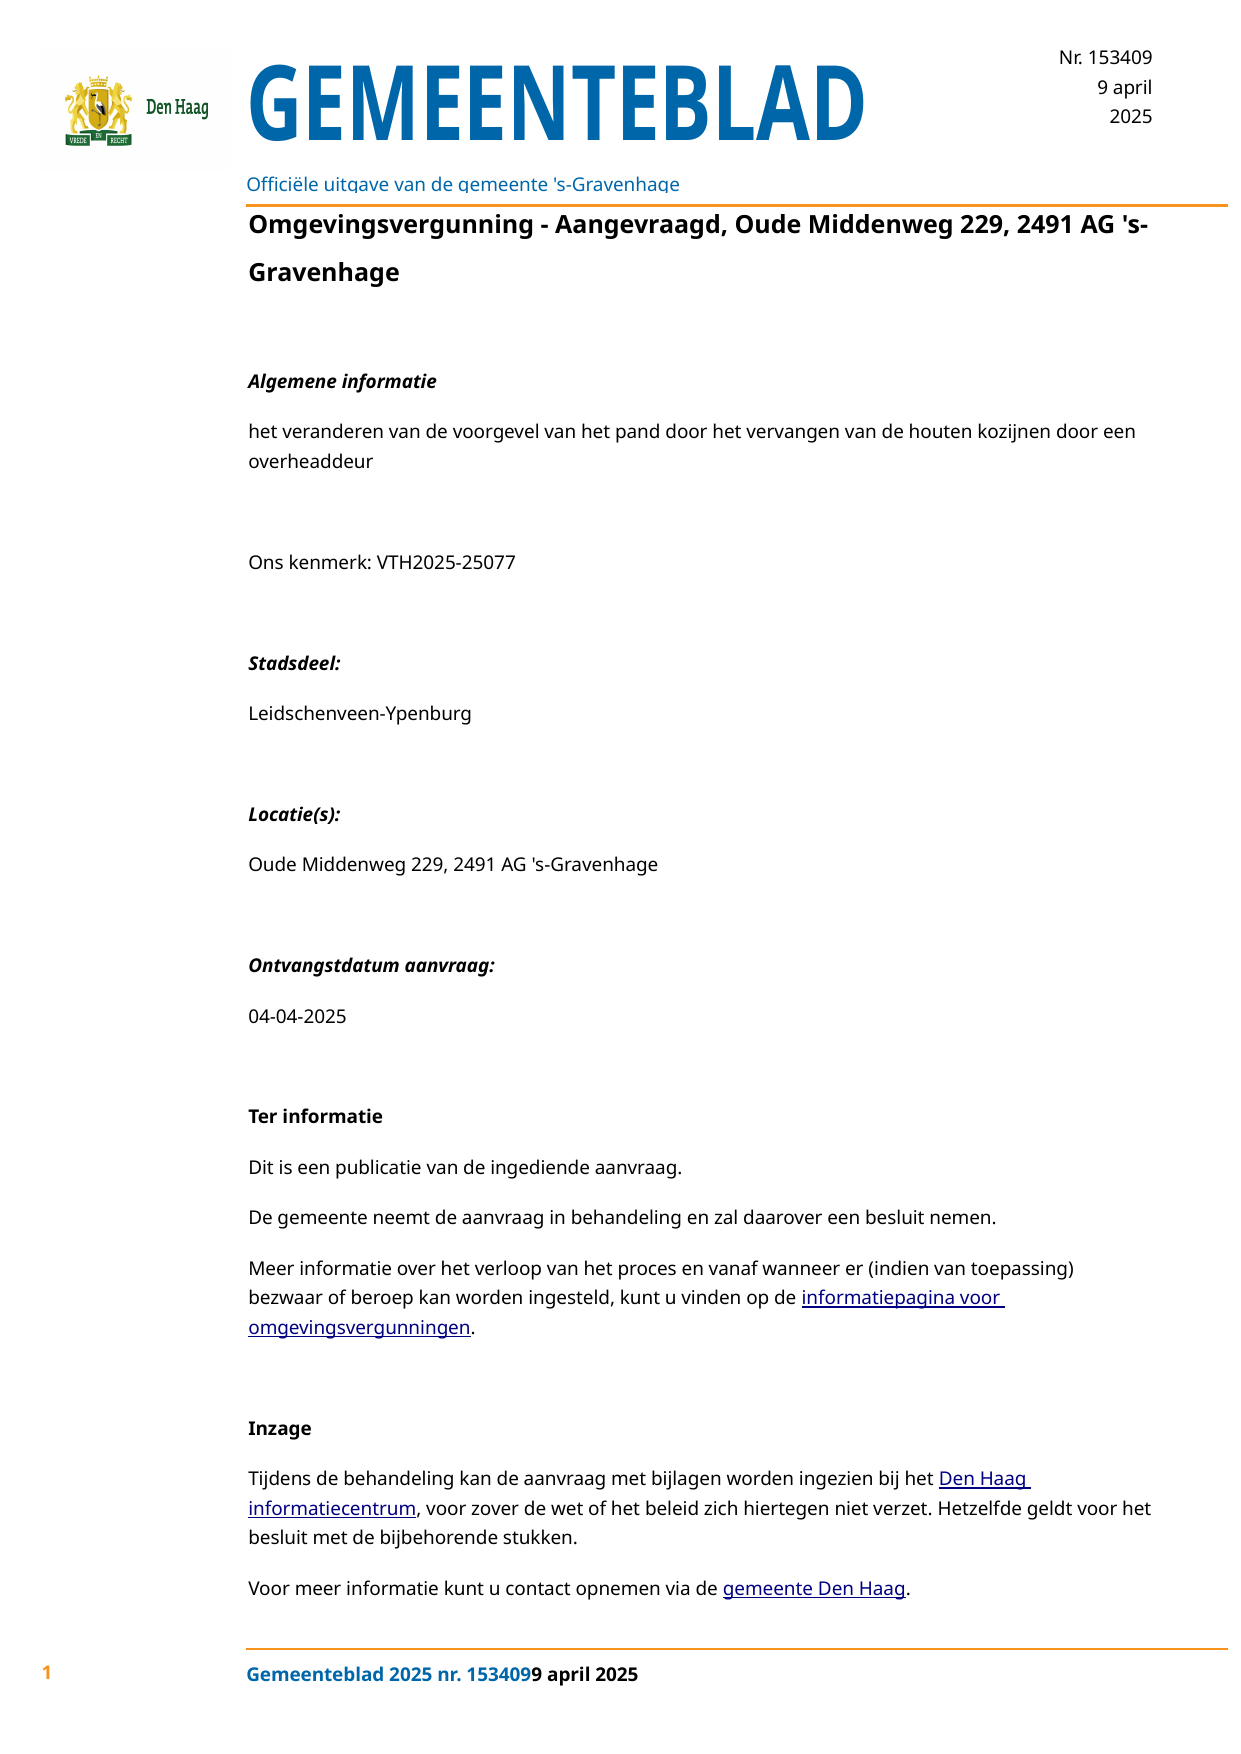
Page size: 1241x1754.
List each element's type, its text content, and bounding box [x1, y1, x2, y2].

text Algemene informatie [248, 368, 1152, 394]
text Ter informatie [248, 1104, 1152, 1129]
text Leidschenveen-Ypenburg [248, 700, 1152, 726]
text Ontvangstdatum aanvraag: [248, 952, 1152, 978]
text Voor meer informatie kunt u contact opnemen via de gemeente Den Haag. [248, 1575, 1152, 1601]
text Inzage [248, 1415, 1152, 1441]
text De gemeente neemt de aanvraag in behandeling en zal daarover een besluit nemen. [248, 1204, 1152, 1230]
text Dit is een publicatie van de ingediende aanvraag. [248, 1154, 1152, 1180]
text het veranderen van de voorgevel van het pand door het vervangen van de houten kozijnen door een overheaddeur [248, 419, 1152, 474]
text 04-04-2025 [248, 1003, 1152, 1029]
text Locatie(s): [248, 801, 1152, 827]
text Oude Middenweg 229, 2491 AG 's-Gravenhage [248, 852, 1152, 877]
picture [41, 47, 231, 172]
text Meer informatie over het verloop van het proces en vanaf wanneer er (indien van toepassing) bezwaar of beroep kan worden ingesteld, kunt u vinden op de informatiepagina voor omgevingsvergunningen. [248, 1255, 1152, 1340]
text Stadsdeel: [248, 650, 1152, 676]
text Tijdens de behandeling kan de aanvraag met bijlagen worden ingezien bij het Den Haag informatiecentrum, voor zover de wet of het beleid zich hiertegen niet verzet. Hetzelfde geldt voor het besluit met de bijbehorende stukken. [248, 1465, 1152, 1550]
text Omgevingsvergunning - Aangevraagd, Oude Middenweg 229, 2491 AG 's-Gravenhage [248, 207, 1152, 288]
text Ons kenmerk: VTH2025-25077 [248, 549, 1152, 575]
